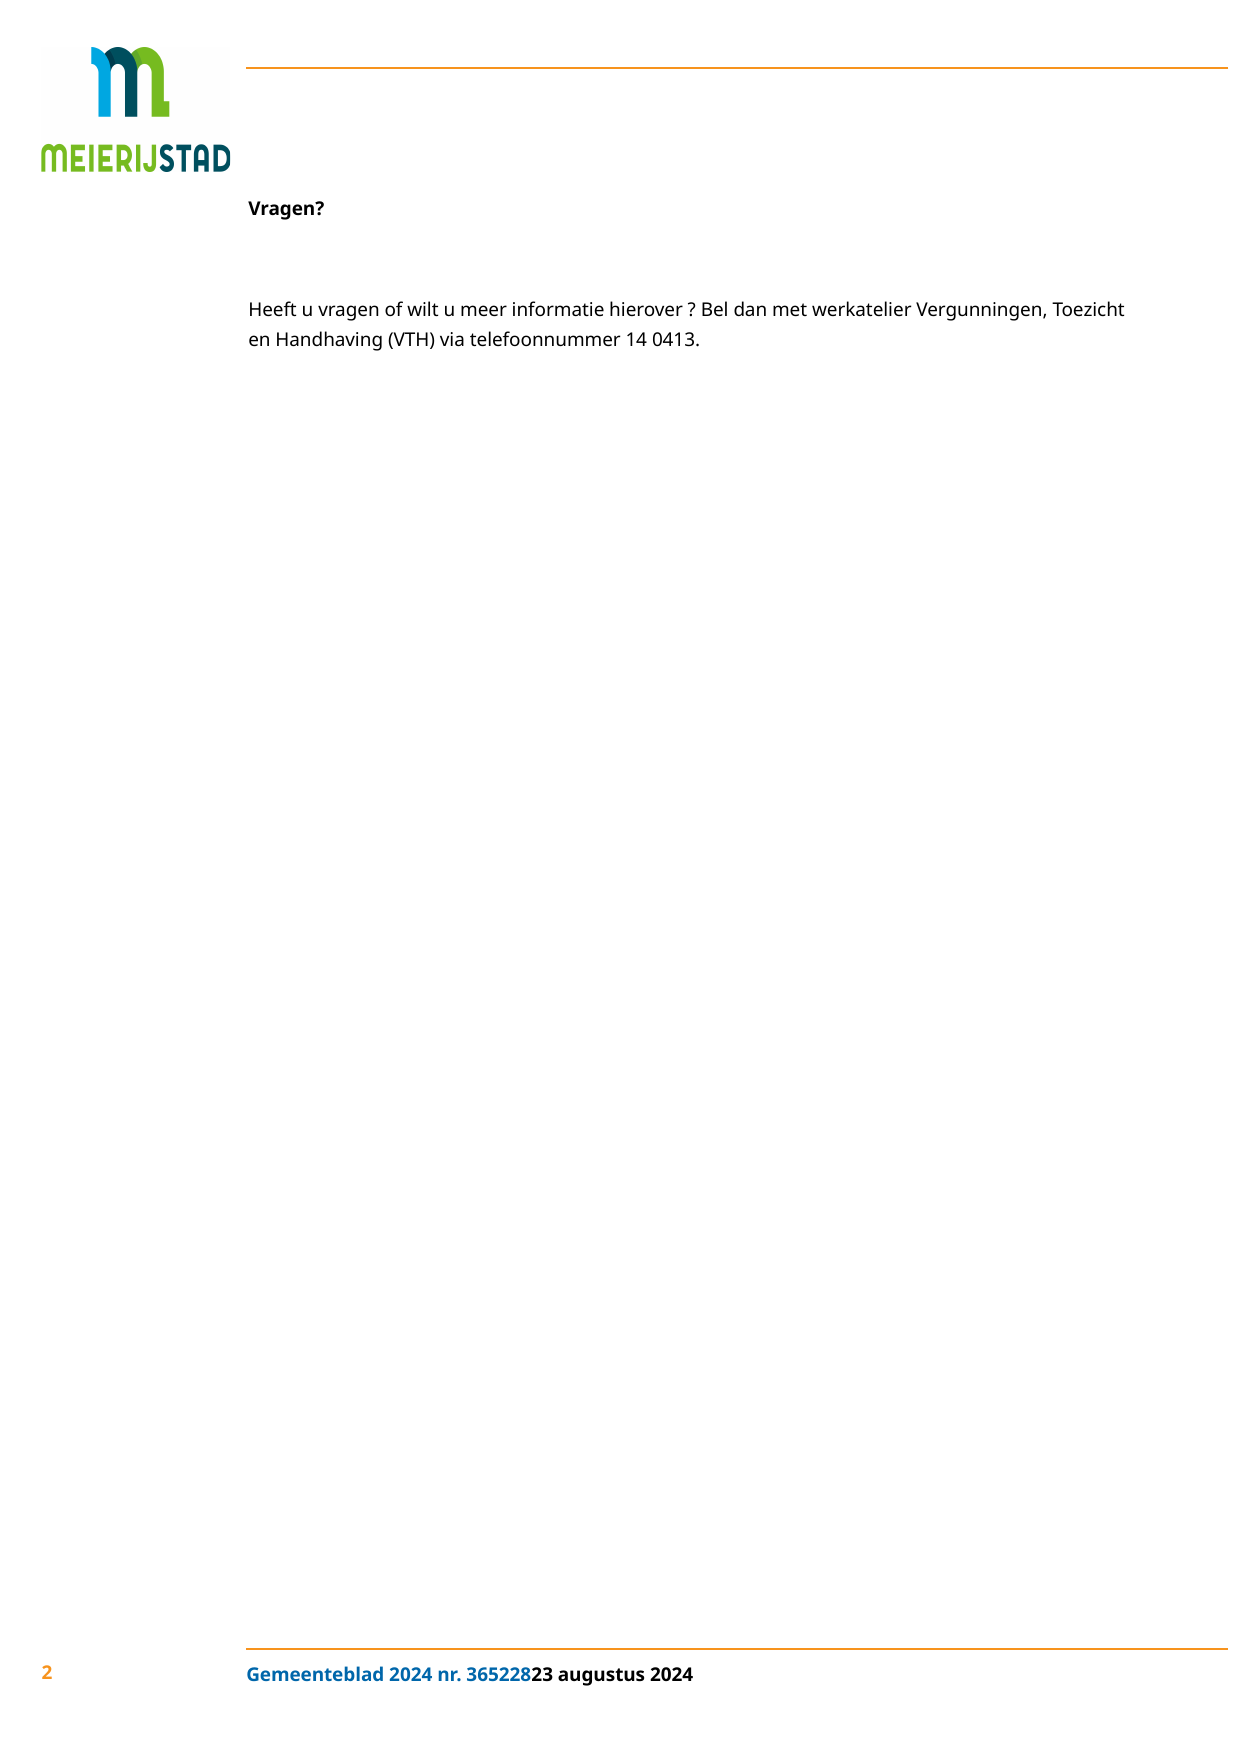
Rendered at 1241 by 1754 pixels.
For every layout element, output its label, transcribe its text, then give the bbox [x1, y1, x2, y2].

text Heeft u vragen of wilt u meer informatie hierover ? Bel dan met werkatelier Vergunningen, Toezicht en Handhaving (VTH) via telefoonnummer 14 0413. [248, 296, 1152, 352]
text Vragen? [248, 196, 1152, 221]
picture [41, 47, 231, 172]
